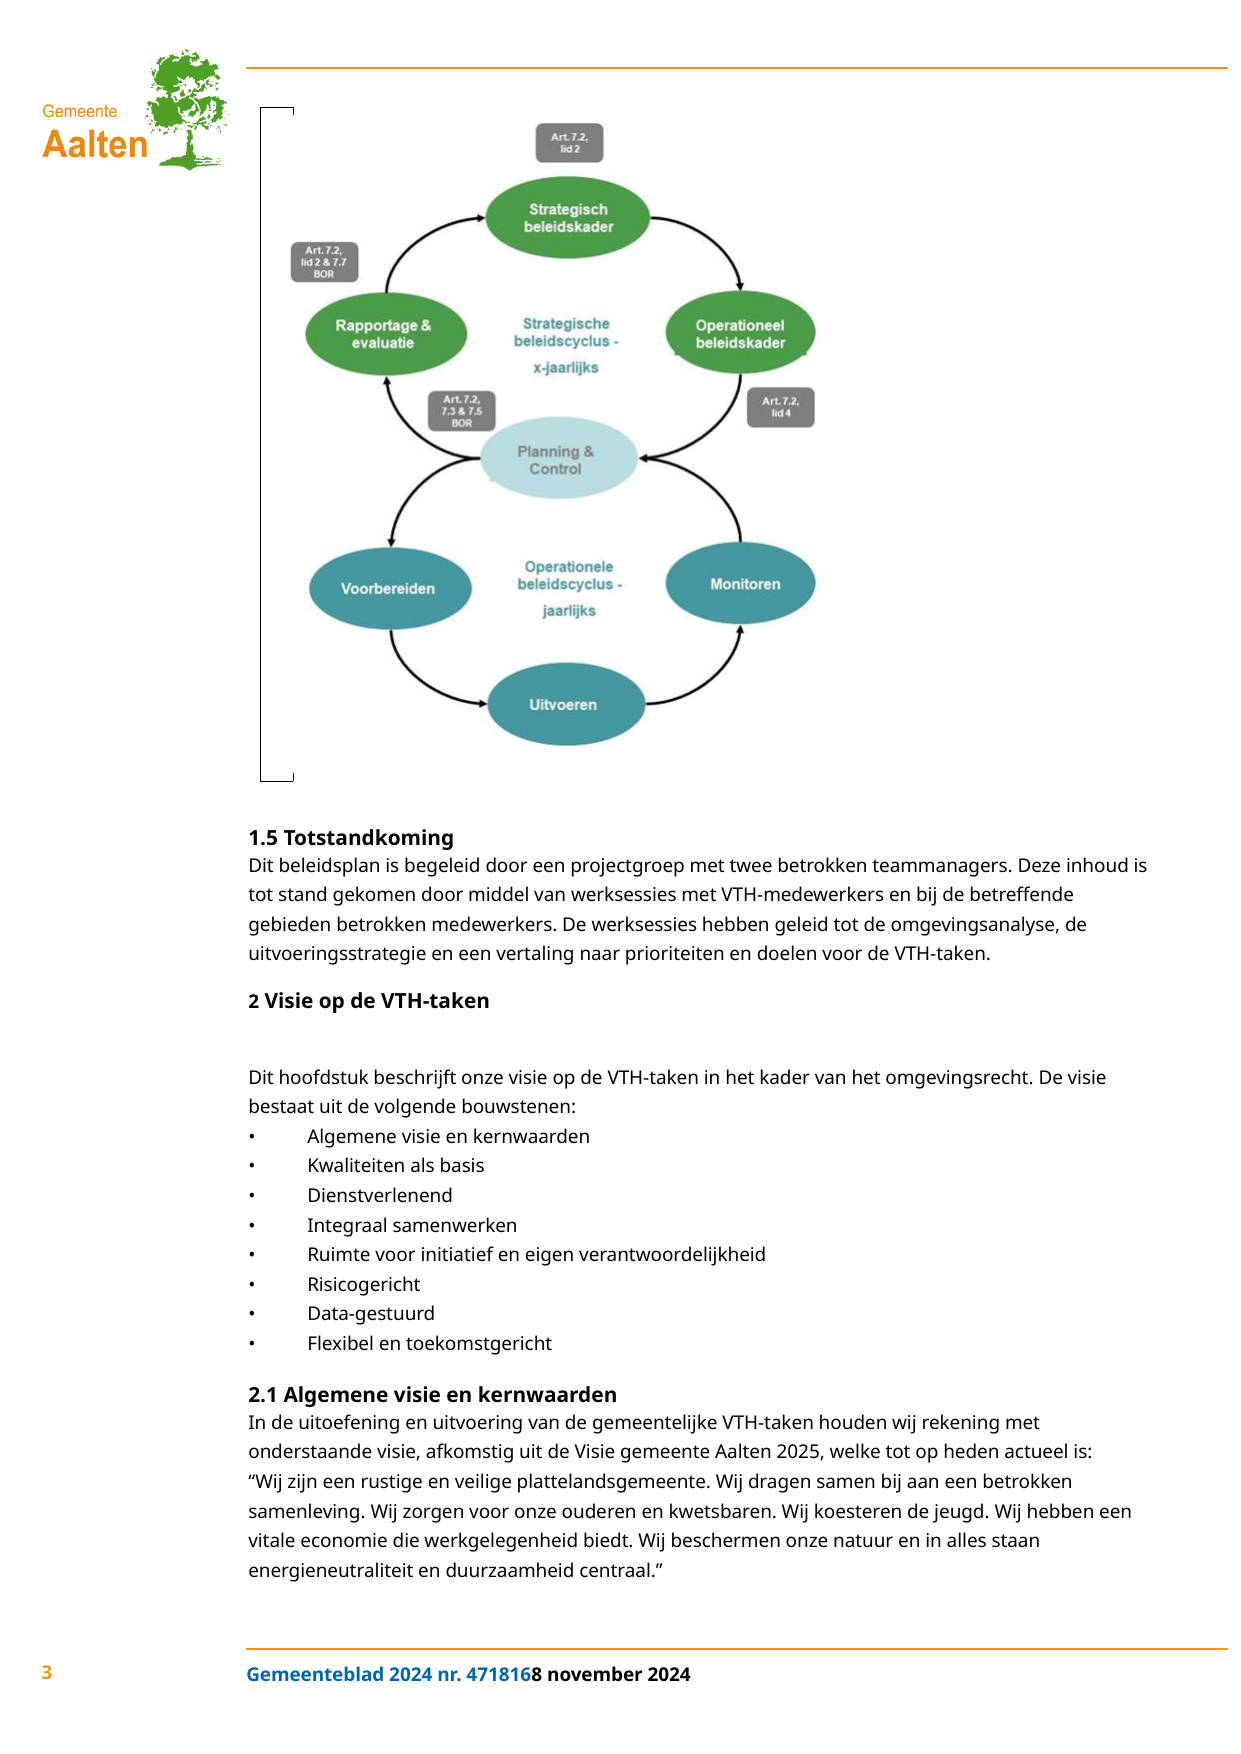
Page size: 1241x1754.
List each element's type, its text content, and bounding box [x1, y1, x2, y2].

text “Wij zijn een rustige en veilige plattelandsgemeente. Wij dragen samen bij aan een betrokken samenleving. Wij zorgen voor onze ouderen en kwetsbaren. Wij koesteren de jeugd. Wij hebben een vitale economie die werkgelegenheid biedt. Wij beschermen onze natuur en in alles staan energieneutraliteit en duurzaamheid centraal.” [248, 1468, 1152, 1583]
list Ruimte voor initiatief en eigen verantwoordelijkheid [248, 1241, 1152, 1267]
text 1.5 Totstandkoming [248, 823, 1152, 852]
list Kwaliteiten als basis [248, 1153, 1152, 1178]
picture [41, 47, 231, 172]
list Integraal samenwerken [248, 1212, 1152, 1238]
text In de uitoefening en uitvoering van de gemeentelijke VTH-taken houden wij rekening met onderstaande visie, afkomstig uit de Visie gemeente Aalten 2025, welke tot op heden actueel is: [248, 1409, 1152, 1464]
picture [268, 115, 836, 773]
text Dit beleidsplan is begeleid door een projectgroep met twee betrokken teammanagers. Deze inhoud is tot stand gekomen door middel van werksessies met VTH-medewerkers en bij de betreffende gebieden betrokken medewerkers. De werksessies hebben geleid tot de omgevingsanalyse, de uitvoeringsstrategie en een vertaling naar prioriteiten en doelen voor de VTH-taken. [248, 852, 1152, 966]
list Flexibel en toekomstgericht [248, 1330, 1152, 1356]
text Dit hoofdstuk beschrijft onze visie op de VTH-taken in het kader van het omgevingsrecht. De visie bestaat uit de volgende bouwstenen: [248, 1064, 1152, 1119]
text 2.1 Algemene visie en kernwaarden [248, 1381, 1152, 1409]
list Risicogericht [248, 1271, 1152, 1297]
list Data-gestuurd [248, 1301, 1152, 1326]
text 2 Visie op de VTH-taken [248, 986, 1152, 1015]
list Dienstverlenend [248, 1182, 1152, 1208]
list Algemene visie en kernwaarden [248, 1123, 1152, 1149]
